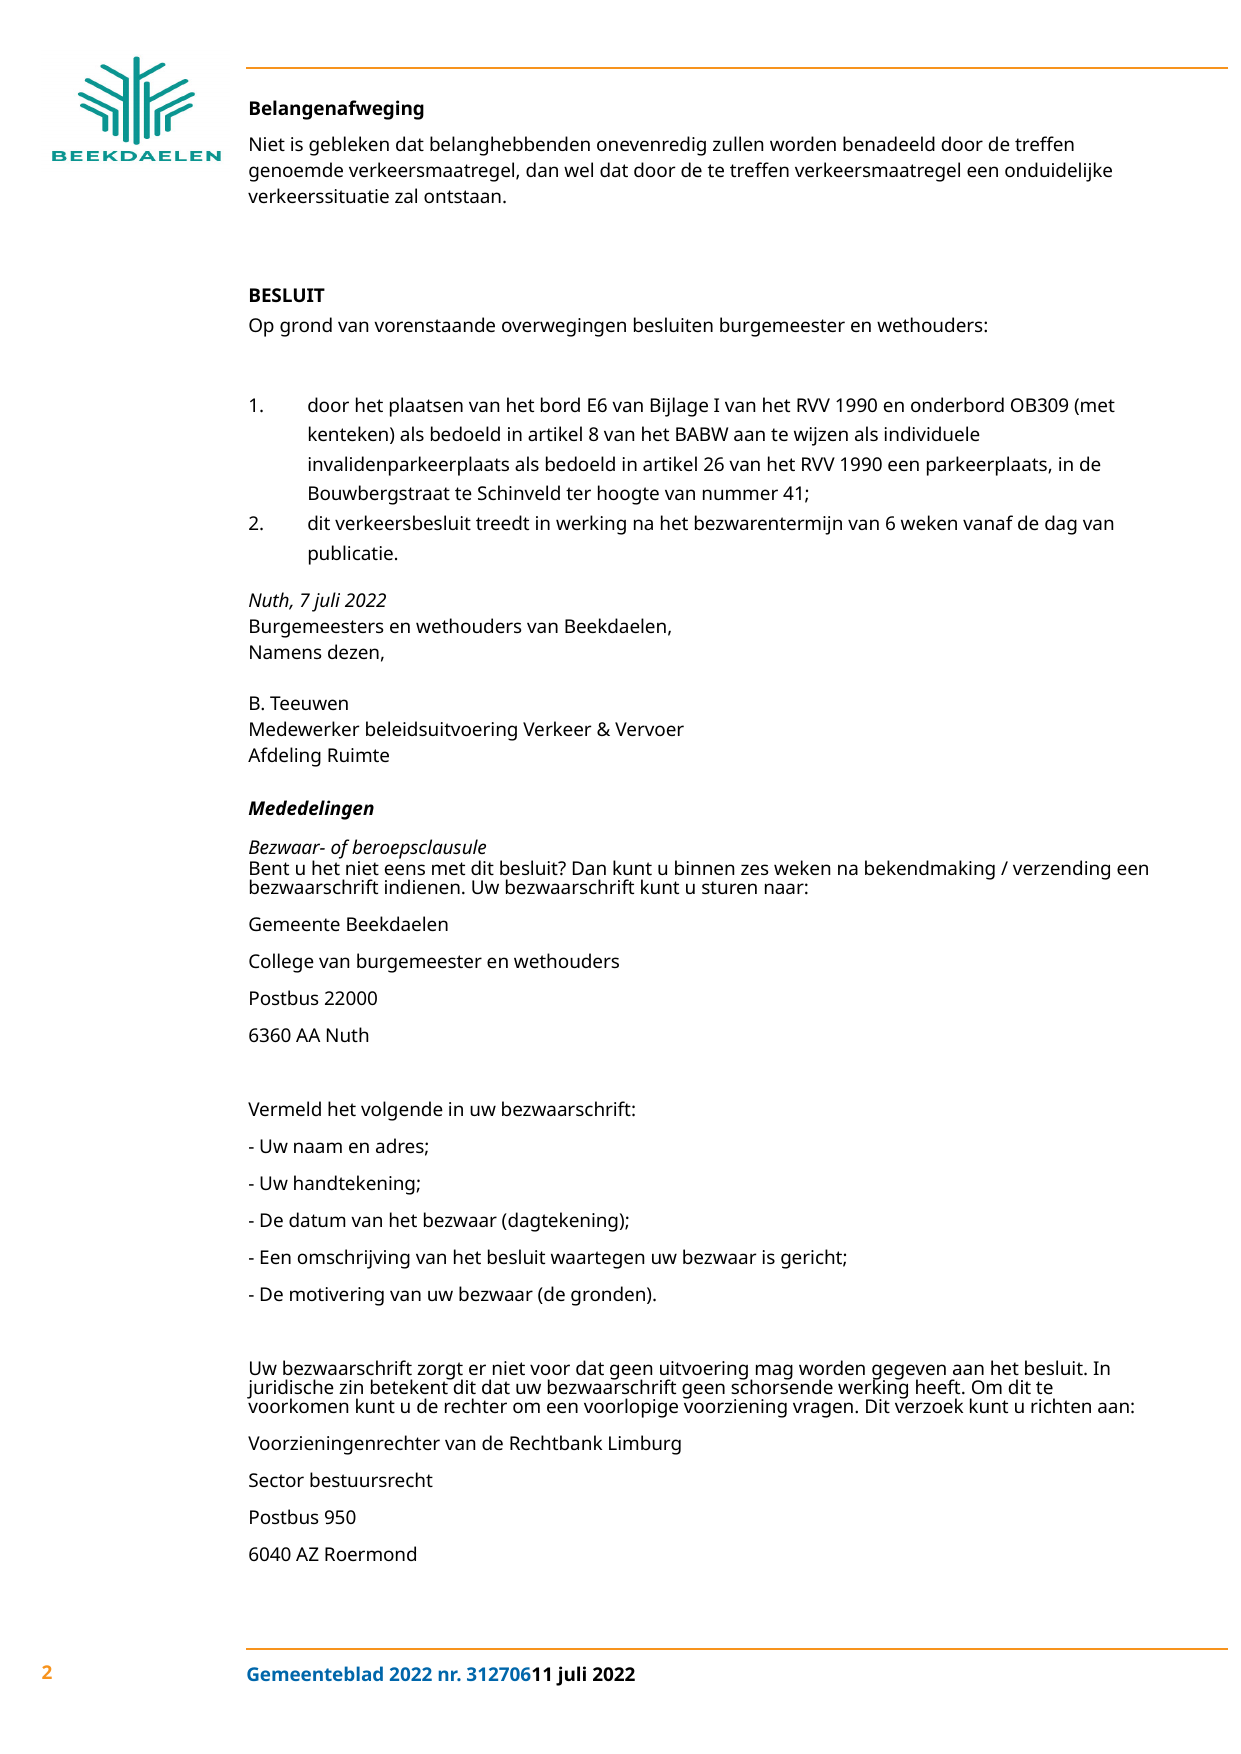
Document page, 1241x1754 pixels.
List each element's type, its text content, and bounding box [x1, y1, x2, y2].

text Voorzieningenrechter van de Rechtbank Limburg [248, 1435, 1152, 1455]
list door het plaatsen van het bord E6 van Bijlage I van het RVV 1990 en onderbord OB309 (met kenteken) als bedoeld in artikel 8 van het BABW aan te wijzen als individuele invalidenparkeerplaats als bedoeld in artikel 26 van het RVV 1990 een parkeerplaats, in de Bouwbergstraat te Schinveld ter hoogte van nummer 41; [248, 392, 1152, 506]
text 6360 AA Nuth [248, 1027, 1152, 1046]
text BESLUIT [248, 282, 1152, 308]
text Burgemeesters en wethouders van Beekdaelen, [248, 613, 1152, 639]
text Op grond van vorenstaande overwegingen besluiten burgemeester en wethouders: [248, 312, 1152, 338]
text Mededelingen [248, 795, 1152, 821]
text Bent u het niet eens met dit besluit? Dan kunt u binnen zes weken na bekendmaking / verzending een bezwaarschrift indienen. Uw bezwaarschrift kunt u sturen naar: [248, 860, 1152, 898]
text - Uw naam en adres; [248, 1138, 1152, 1157]
text Namens dezen, [248, 639, 1152, 665]
text Sector bestuursrecht [248, 1472, 1152, 1492]
text Belangenafweging [248, 95, 1152, 121]
text Vermeld het volgende in uw bezwaarschrift: [248, 1101, 1152, 1120]
text Afdeling Ruimte [248, 742, 1152, 768]
text Postbus 22000 [248, 990, 1152, 1009]
text Nuth, 7 juli 2022 [248, 588, 1152, 613]
text Bezwaar- of beroepsclausule [248, 834, 1152, 860]
text B. Teeuwen [248, 691, 1152, 716]
text Gemeente Beekdaelen [248, 916, 1152, 935]
text - Een omschrijving van het besluit waartegen uw bezwaar is gericht; [248, 1249, 1152, 1268]
text College van burgemeester en wethouders [248, 953, 1152, 972]
text - Uw handtekening; [248, 1175, 1152, 1194]
text Niet is gebleken dat belanghebbenden onevenredig zullen worden benadeeld door de treffen genoemde verkeersmaatregel, dan wel dat door de te treffen verkeersmaatregel een onduidelijke verkeerssituatie zal ontstaan. [248, 131, 1152, 209]
list dit verkeersbesluit treedt in werking na het bezwarentermijn van 6 weken vanaf de dag van publicatie. [248, 510, 1152, 566]
text Postbus 950 [248, 1509, 1152, 1529]
text Uw bezwaarschrift zorgt er niet voor dat geen uitvoering mag worden gegeven aan het besluit. In juridische zin betekent dit dat uw bezwaarschrift geen schorsende werking heeft. Om dit te voorkomen kunt u de rechter om een voorlopige voorziening vragen. Dit verzoek kunt u richten aan: [248, 1360, 1152, 1418]
text Medewerker beleidsuitvoering Verkeer & Vervoer [248, 716, 1152, 742]
text - De datum van het bezwaar (dagtekening); [248, 1212, 1152, 1231]
text 6040 AZ Roermond [248, 1546, 1152, 1566]
text - De motivering van uw bezwaar (de gronden). [248, 1286, 1152, 1305]
picture [41, 47, 231, 172]
